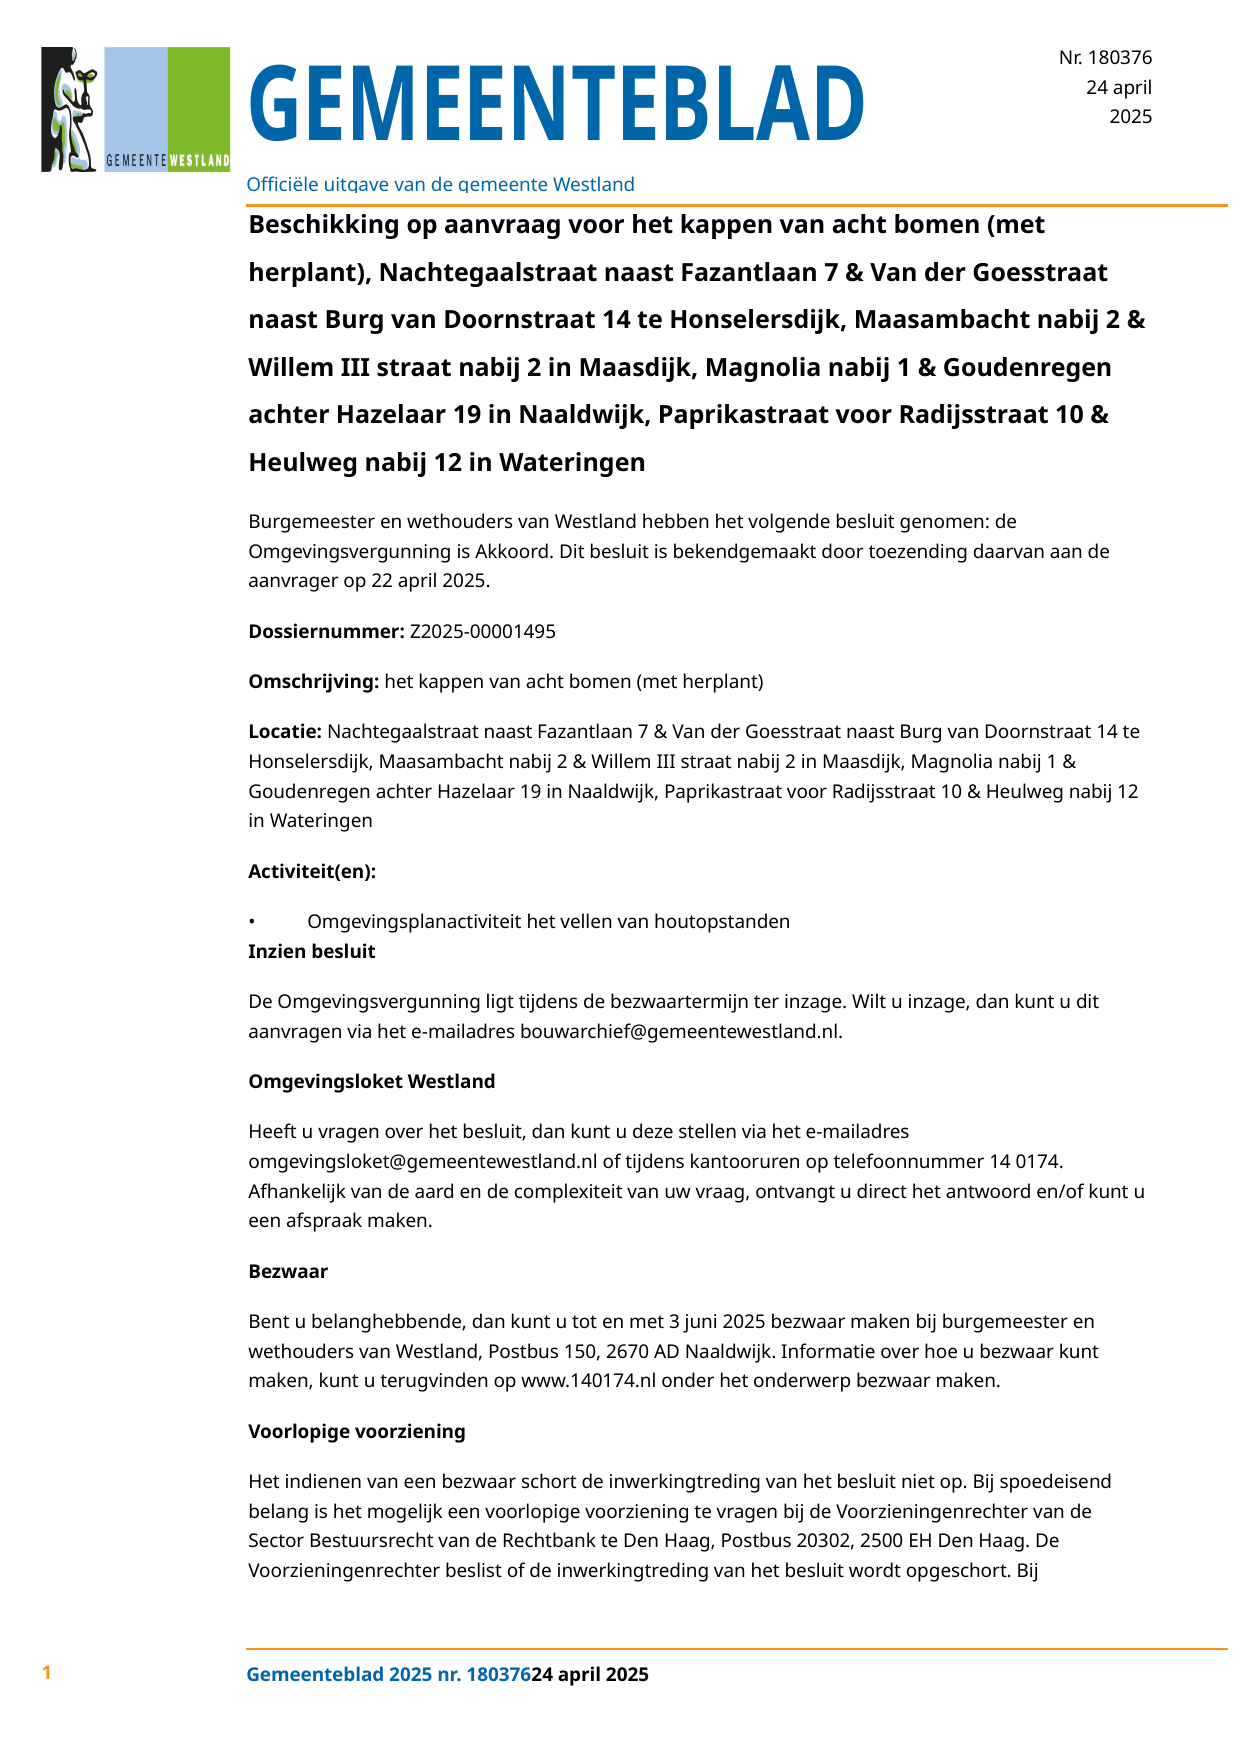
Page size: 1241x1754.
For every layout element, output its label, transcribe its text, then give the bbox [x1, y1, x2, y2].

text Burgemeester en wethouders van Westland hebben het volgende besluit genomen: de Omgevingsvergunning is Akkoord. Dit besluit is bekendgemaakt door toezending daarvan aan de aanvrager op 22 april 2025. [248, 508, 1152, 593]
text Dossiernummer: Z2025-00001495 [248, 618, 1152, 644]
text Het indienen van een bezwaar schort de inwerkingtreding van het besluit niet op. Bij spoedeisend belang is het mogelijk een voorlopige voorziening te vragen bij de Voorzieningenrechter van de Sector Bestuursrecht van de Rechtbank te Den Haag, Postbus 20302, 2500 EH Den Haag. De Voorzieningenrechter beslist of de inwerkingtreding van het besluit wordt opgeschort. Bij [248, 1468, 1152, 1583]
text Activiteit(en): [248, 858, 1152, 884]
picture [41, 47, 231, 172]
text Inzien besluit [248, 938, 1152, 964]
text Omgevingsloket Westland [248, 1068, 1152, 1094]
text De Omgevingsvergunning ligt tijdens de bezwaartermijn ter inzage. Wilt u inzage, dan kunt u dit aanvragen via het e-mailadres bouwarchief@gemeentewestland.nl. [248, 988, 1152, 1044]
text Heeft u vragen over het besluit, dan kunt u deze stellen via het e-mailadres omgevingsloket@gemeentewestland.nl of tijdens kantooruren op telefoonnummer 14 0174. Afhankelijk van de aard en de complexiteit van uw vraag, ontvangt u direct het antwoord en/of kunt u een afspraak maken. [248, 1119, 1152, 1233]
text Omschrijving: het kappen van acht bomen (met herplant) [248, 668, 1152, 694]
list Omgevingsplanactiviteit het vellen van houtopstanden [248, 908, 1152, 934]
text Bezwaar [248, 1258, 1152, 1284]
text Voorlopige voorziening [248, 1418, 1152, 1444]
text Locatie: Nachtegaalstraat naast Fazantlaan 7 & Van der Goesstraat naast Burg van Doornstraat 14 te Honselersdijk, Maasambacht nabij 2 & Willem III straat nabij 2 in Maasdijk, Magnolia nabij 1 & Goudenregen achter Hazelaar 19 in Naaldwijk, Paprikastraat voor Radijsstraat 10 & Heulweg nabij 12 in Wateringen [248, 719, 1152, 833]
text Beschikking op aanvraag voor het kappen van acht bomen (met herplant), Nachtegaalstraat naast Fazantlaan 7 & Van der Goesstraat naast Burg van Doornstraat 14 te Honselersdijk, Maasambacht nabij 2 & Willem III straat nabij 2 in Maasdijk, Magnolia nabij 1 & Goudenregen achter Hazelaar 19 in Naaldwijk, Paprikastraat voor Radijsstraat 10 & Heulweg nabij 12 in Wateringen [248, 207, 1152, 479]
text Bent u belanghebbende, dan kunt u tot en met 3 juni 2025 bezwaar maken bij burgemeester en wethouders van Westland, Postbus 150, 2670 AD Naaldwijk. Informatie over hoe u bezwaar kunt maken, kunt u terugvinden op www.140174.nl onder het onderwerp bezwaar maken. [248, 1308, 1152, 1393]
